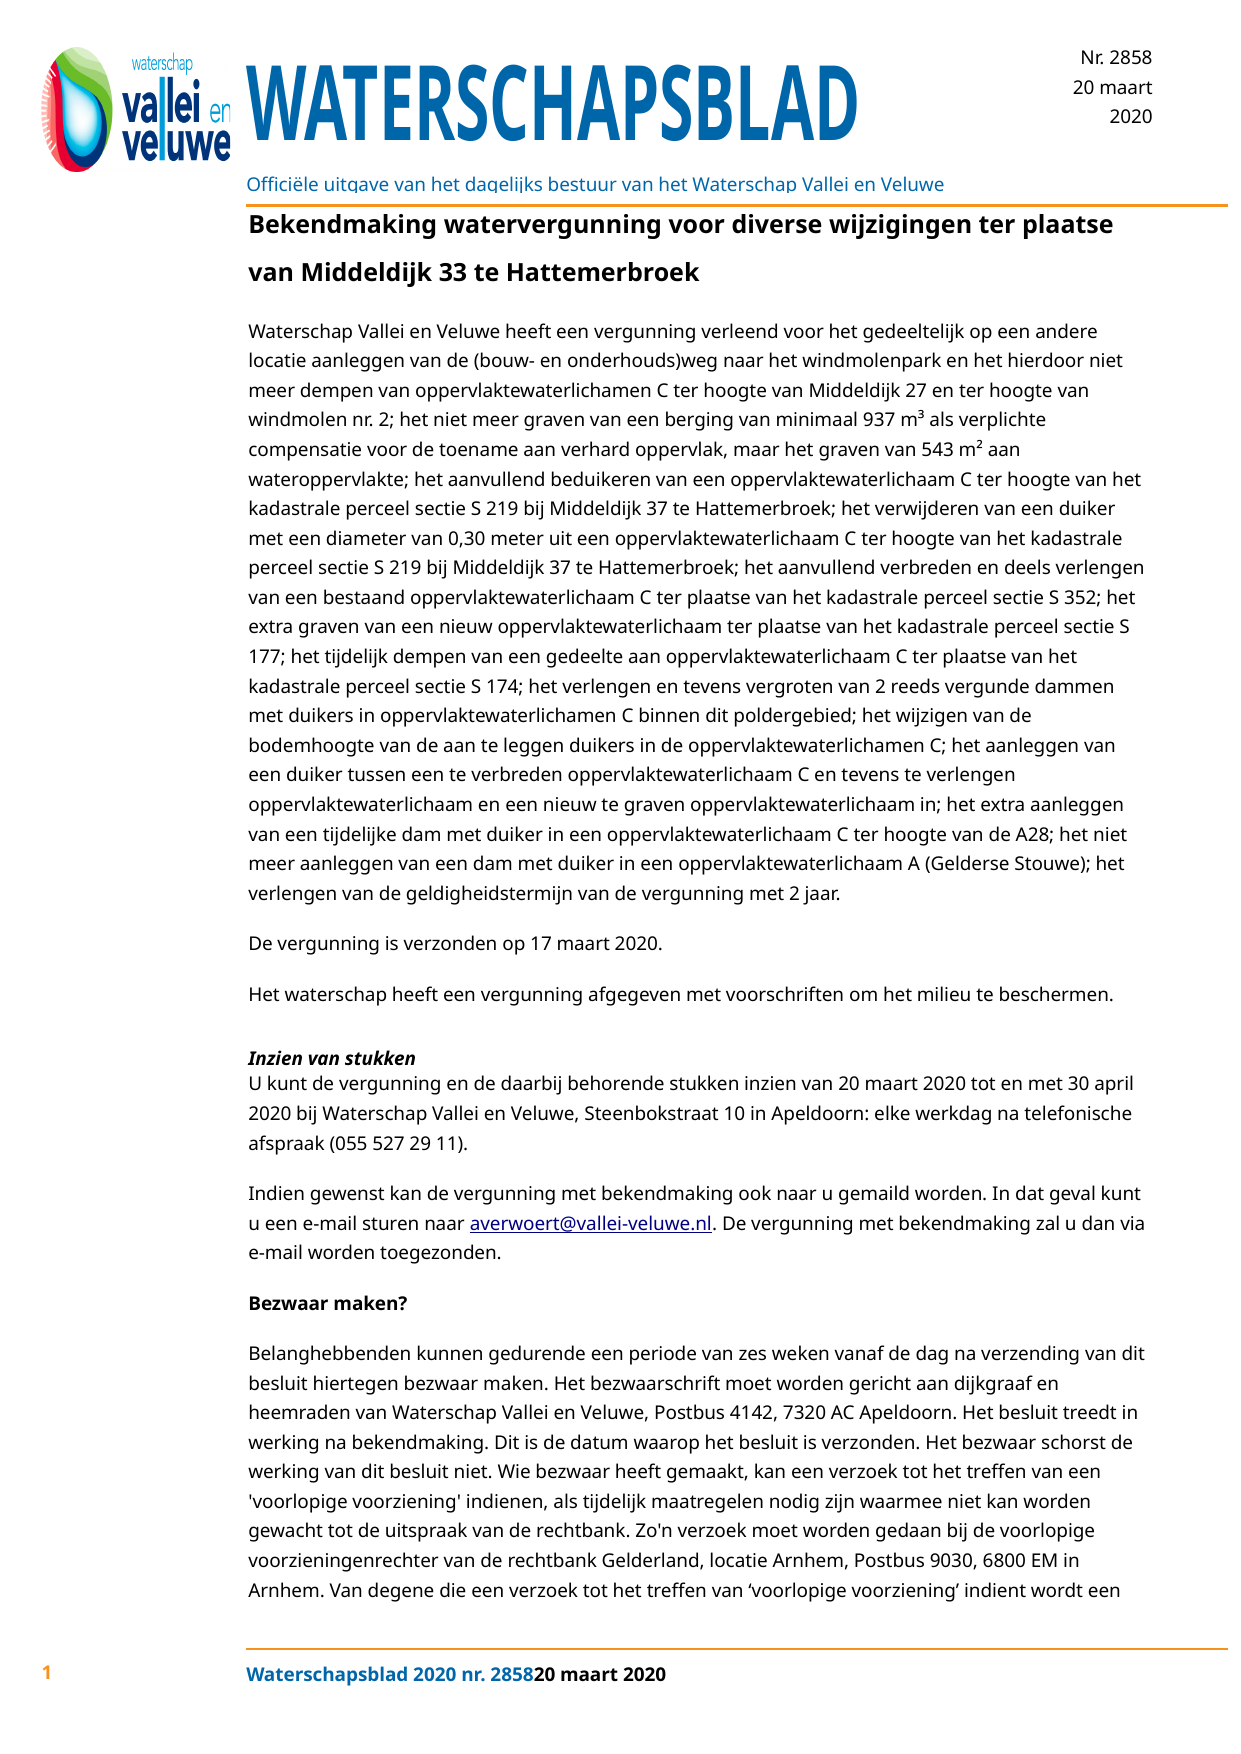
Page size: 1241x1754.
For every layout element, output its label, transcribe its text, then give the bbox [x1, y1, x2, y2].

text Het waterschap heeft een vergunning afgegeven met voorschriften om het milieu te beschermen. [248, 981, 1152, 1007]
text Waterschap Vallei en Veluwe heeft een vergunning verleend voor het gedeeltelijk op een andere locatie aanleggen van de (bouw- en onderhouds)weg naar het windmolenpark en het hierdoor niet meer dempen van oppervlaktewaterlichamen C ter hoogte van Middeldijk 27 en ter hoogte van windmolen nr. 2; het niet meer graven van een berging van minimaal 937 m³ als verplichte compensatie voor de toename aan verhard oppervlak, maar het graven van 543 m² aan wateroppervlakte; het aanvullend beduikeren van een oppervlaktewaterlichaam C ter hoogte van het kadastrale perceel sectie S 219 bij Middeldijk 37 te Hattemerbroek; het verwijderen van een duiker met een diameter van 0,30 meter uit een oppervlaktewaterlichaam C ter hoogte van het kadastrale perceel sectie S 219 bij Middeldijk 37 te Hattemerbroek; het aanvullend verbreden en deels verlengen van een bestaand oppervlaktewaterlichaam C ter plaatse van het kadastrale perceel sectie S 352; het extra graven van een nieuw oppervlaktewaterlichaam ter plaatse van het kadastrale perceel sectie S 177; het tijdelijk dempen van een gedeelte aan oppervlaktewaterlichaam C ter plaatse van het kadastrale perceel sectie S 174; het verlengen en tevens vergroten van 2 reeds vergunde dammen met duikers in oppervlaktewaterlichamen C binnen dit poldergebied; het wijzigen van de bodemhoogte van de aan te leggen duikers in de oppervlaktewaterlichamen C; het aanleggen van een duiker tussen een te verbreden oppervlaktewaterlichaam C en tevens te verlengen oppervlaktewaterlichaam en een nieuw te graven oppervlaktewaterlichaam in; het extra aanleggen van een tijdelijke dam met duiker in een oppervlaktewaterlichaam C ter hoogte van de A28; het niet meer aanleggen van een dam met duiker in een oppervlaktewaterlichaam A (Gelderse Stouwe); het verlengen van de geldigheidstermijn van de vergunning met 2 jaar. [248, 318, 1152, 906]
text Indien gewenst kan de vergunning met bekendmaking ook naar u gemaild worden. In dat geval kunt u een e-mail sturen naar averwoert@vallei-veluwe.nl. De vergunning met bekendmaking zal u dan via e-mail worden toegezonden. [248, 1180, 1152, 1265]
picture [41, 47, 231, 172]
text Bekendmaking watervergunning voor diverse wijzigingen ter plaatse van Middeldijk 33 te Hattemerbroek [248, 207, 1152, 288]
text Belanghebbenden kunnen gedurende een periode van zes weken vanaf de dag na verzending van dit besluit hiertegen bezwaar maken. Het bezwaarschrift moet worden gericht aan dijkgraaf en heemraden van Waterschap Vallei en Veluwe, Postbus 4142, 7320 AC Apeldoorn. Het besluit treedt in werking na bekendmaking. Dit is de datum waarop het besluit is verzonden. Het bezwaar schorst de werking van dit besluit niet. Wie bezwaar heeft gemaakt, kan een verzoek tot het treffen van een 'voorlopige voorziening' indienen, als tijdelijk maatregelen nodig zijn waarmee niet kan worden gewacht tot de uitspraak van de rechtbank. Zo'n verzoek moet worden gedaan bij de voorlopige voorzieningenrechter van de rechtbank Gelderland, locatie Arnhem, Postbus 9030, 6800 EM in Arnhem. Van degene die een verzoek tot het treffen van ‘voorlopige voorziening’ indient wordt een [248, 1340, 1152, 1602]
text Inzien van stukken [248, 1045, 1152, 1071]
text U kunt de vergunning en de daarbij behorende stukken inzien van 20 maart 2020 tot en met 30 april 2020 bij Waterschap Vallei en Veluwe, Steenbokstraat 10 in Apeldoorn: elke werkdag na telefonische afspraak (055 527 29 11). [248, 1071, 1152, 1155]
text Bezwaar maken? [248, 1290, 1152, 1315]
text De vergunning is verzonden op 17 maart 2020. [248, 930, 1152, 956]
